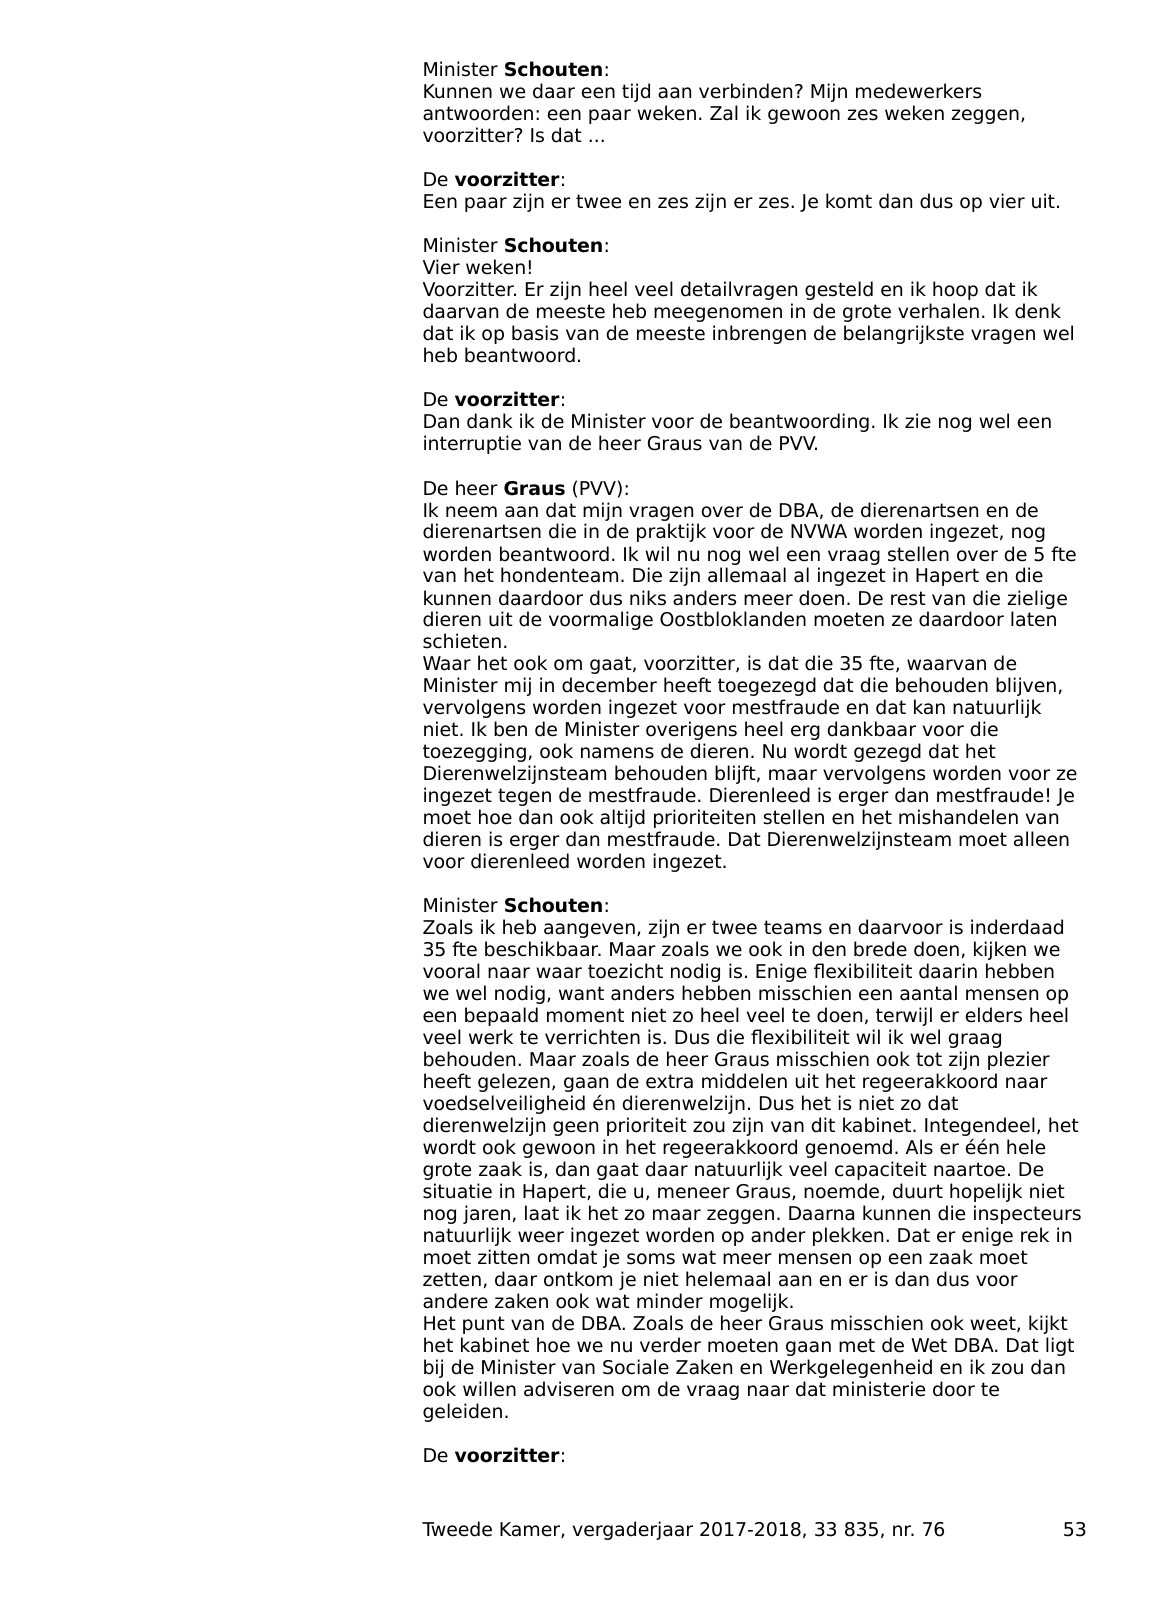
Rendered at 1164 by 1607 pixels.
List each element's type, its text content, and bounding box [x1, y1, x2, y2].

text De heer Graus (PVV): [422, 477, 1087, 499]
text Vier weken! [422, 257, 1087, 279]
text Zoals ik heb aangeven, zijn er twee teams en daarvoor is inderdaad 35 fte beschikbaar. Maar zoals we ook in den brede doen, kijken we vooral naar waar toezicht nodig is. Enige flexibiliteit daarin hebben we wel nodig, want anders hebben misschien een aantal mensen op een bepaald moment niet zo heel veel te doen, terwijl er elders heel veel werk te verrichten is. Dus die flexibiliteit wil ik wel graag behouden. Maar zoals de heer Graus misschien ook tot zijn plezier heeft gelezen, gaan de extra middelen uit het regeerakkoord naar voedselveiligheid én dierenwelzijn. Dus het is niet zo dat dierenwelzijn geen prioriteit zou zijn van dit kabinet. Integendeel, het wordt ook gewoon in het regeerakkoord genoemd. Als er één hele grote zaak is, dan gaat daar natuurlijk veel capaciteit naartoe. De situatie in Hapert, die u, meneer Graus, noemde, duurt hopelijk niet nog jaren, laat ik het zo maar zeggen. Daarna kunnen die inspecteurs natuurlijk weer ingezet worden op ander plekken. Dat er enige rek in moet zitten omdat je soms wat meer mensen op een zaak moet zetten, daar ontkom je niet helemaal aan en er is dan dus voor andere zaken ook wat minder mogelijk. [422, 917, 1087, 1313]
text Voorzitter. Er zijn heel veel detailvragen gesteld en ik hoop dat ik daarvan de meeste heb meegenomen in de grote verhalen. Ik denk dat ik op basis van de meeste inbrengen de belangrijkste vragen wel heb beantwoord. [422, 279, 1087, 367]
text Minister Schouten: [422, 235, 1087, 257]
text Kunnen we daar een tijd aan verbinden? Mijn medewerkers antwoorden: een paar weken. Zal ik gewoon zes weken zeggen, voorzitter? Is dat ... [422, 81, 1087, 147]
text Minister Schouten: [422, 59, 1087, 81]
text Een paar zijn er twee en zes zijn er zes. Je komt dan dus op vier uit. [422, 191, 1087, 213]
text De voorzitter: [422, 1445, 1087, 1467]
text Waar het ook om gaat, voorzitter, is dat die 35 fte, waarvan de Minister mij in december heeft toegezegd dat die behouden blijven, vervolgens worden ingezet voor mestfraude en dat kan natuurlijk niet. Ik ben de Minister overigens heel erg dankbaar voor die toezegging, ook namens de dieren. Nu wordt gezegd dat het Dierenwelzijnsteam behouden blijft, maar vervolgens worden voor ze ingezet tegen de mestfraude. Dierenleed is erger dan mestfraude! Je moet hoe dan ook altijd prioriteiten stellen en het mishandelen van dieren is erger dan mestfraude. Dat Dierenwelzijnsteam moet alleen voor dierenleed worden ingezet. [422, 653, 1087, 873]
text Minister Schouten: [422, 895, 1087, 917]
text Dan dank ik de Minister voor de beantwoording. Ik zie nog wel een interruptie van de heer Graus van de PVV. [422, 411, 1087, 455]
text Ik neem aan dat mijn vragen over de DBA, de dierenartsen en de dierenartsen die in de praktijk voor de NVWA worden ingezet, nog worden beantwoord. Ik wil nu nog wel een vraag stellen over de 5 fte van het hondenteam. Die zijn allemaal al ingezet in Hapert en die kunnen daardoor dus niks anders meer doen. De rest van die zielige dieren uit de voormalige Oostbloklanden moeten ze daardoor laten schieten. [422, 499, 1087, 653]
text De voorzitter: [422, 169, 1087, 191]
text De voorzitter: [422, 389, 1087, 411]
text Het punt van de DBA. Zoals de heer Graus misschien ook weet, kijkt het kabinet hoe we nu verder moeten gaan met de Wet DBA. Dat ligt bij de Minister van Sociale Zaken en Werkgelegenheid en ik zou dan ook willen adviseren om de vraag naar dat ministerie door te geleiden. [422, 1313, 1087, 1423]
